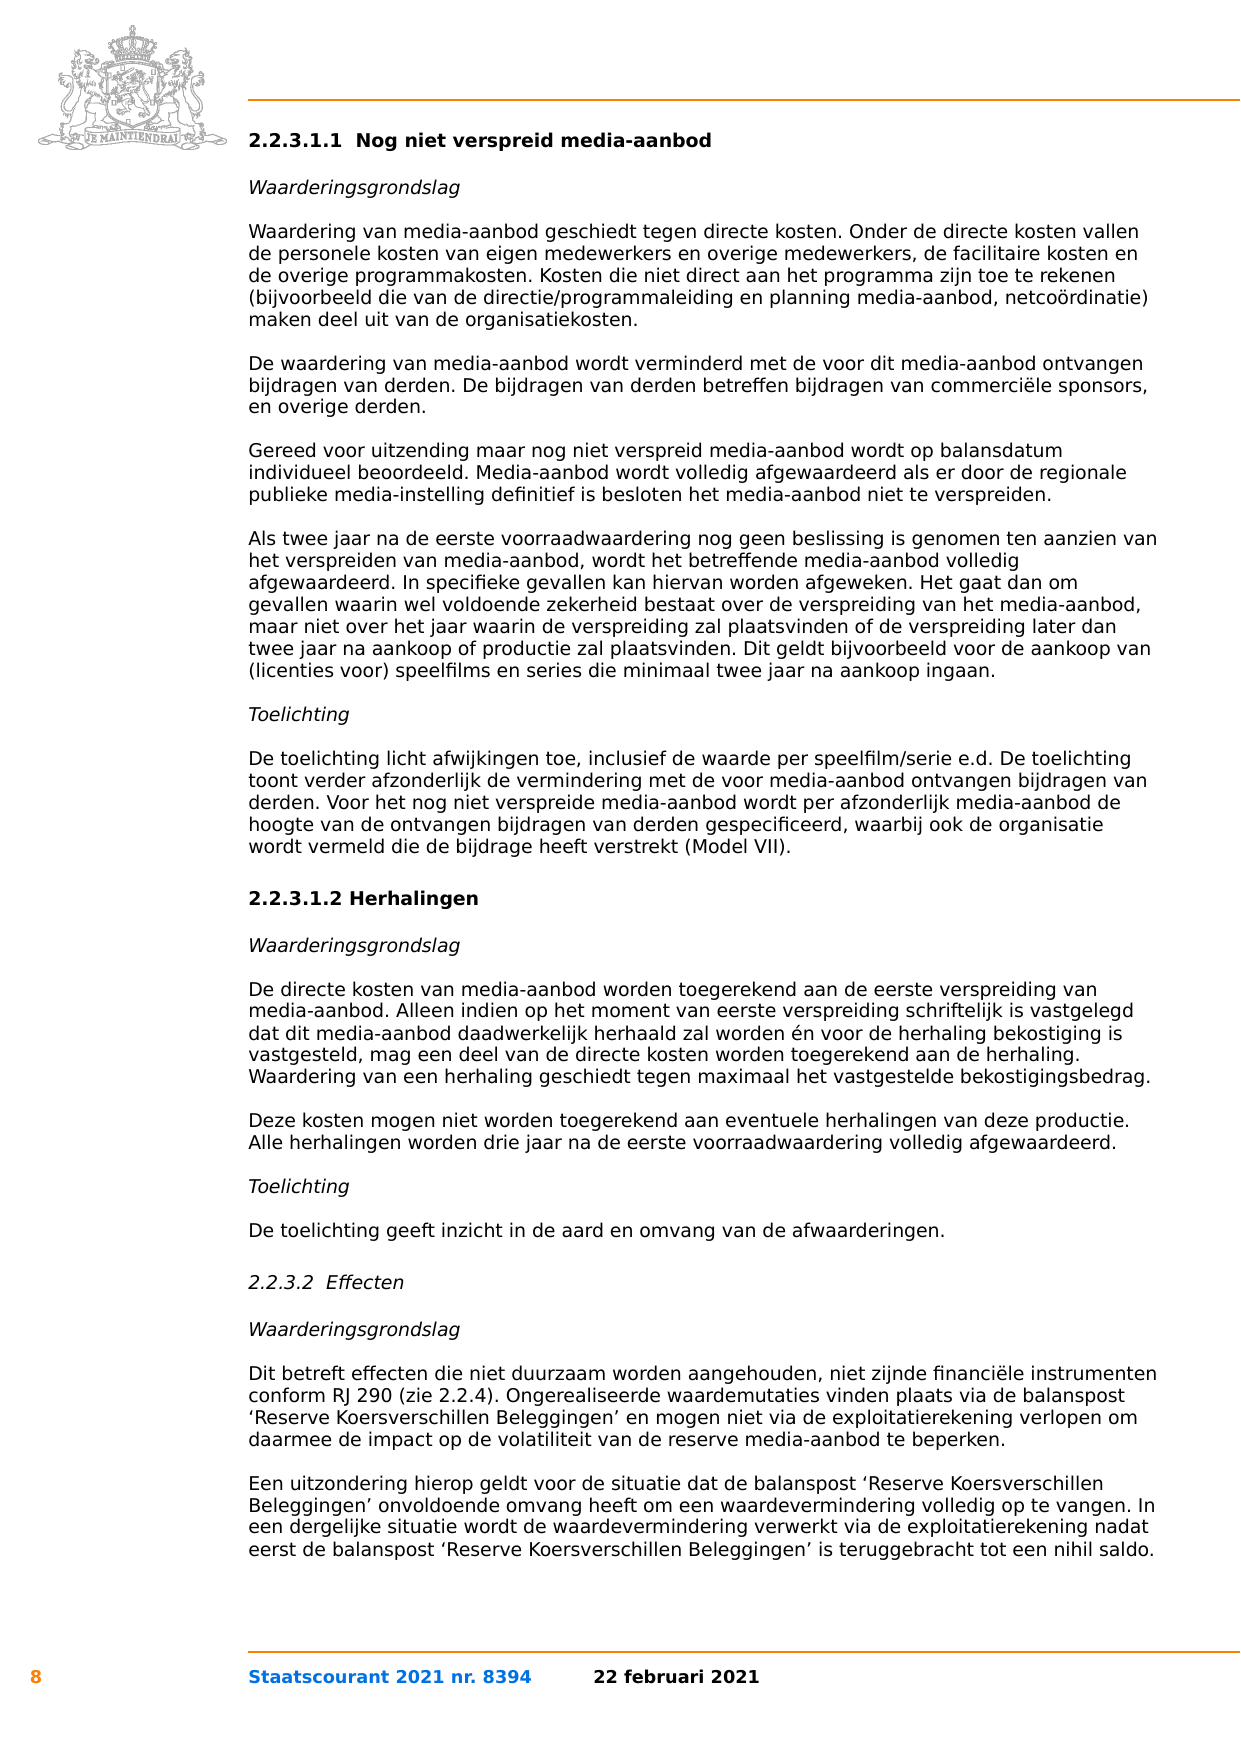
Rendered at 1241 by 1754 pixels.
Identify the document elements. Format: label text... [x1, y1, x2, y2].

text Dit betreft effecten die niet duurzaam worden aangehouden, niet zijnde financiële instrumenten conform RJ 290 (zie 2.2.4). Ongerealiseerde waardemutaties vinden plaats via de balanspost ‘Reserve Koersverschillen Beleggingen’ en mogen niet via de exploitatierekening verlopen om daarmee de impact op de volatiliteit van de reserve media-aanbod te beperken. [248, 1363, 1163, 1451]
text Gereed voor uitzending maar nog niet verspreid media-aanbod wordt op balansdatum individueel beoordeeld. Media-aanbod wordt volledig afgewaardeerd als er door de regionale publieke media-instelling definitief is besloten het media-aanbod niet te verspreiden. [248, 440, 1163, 506]
text De toelichting licht afwijkingen toe, inclusief de waarde per speelfilm/serie e.d. De toelichting toont verder afzonderlijk de vermindering met de voor media-aanbod ontvangen bijdragen van derden. Voor het nog niet verspreide media-aanbod wordt per afzonderlijk media-aanbod de hoogte van de ontvangen bijdragen van derden gespecificeerd, waarbij ook de organisatie wordt vermeld die de bijdrage heeft verstrekt (Model VII). [248, 748, 1163, 858]
text De waardering van media-aanbod wordt verminderd met de voor dit media-aanbod ontvangen bijdragen van derden. De bijdragen van derden betreffen bijdragen van commerciële sponsors, en overige derden. [248, 352, 1163, 418]
subtitle Toelichting [248, 1176, 1163, 1198]
text De toelichting geeft inzicht in de aard en omvang van de afwaarderingen. [248, 1220, 1163, 1242]
text Deze kosten mogen niet worden toegerekend aan eventuele herhalingen van deze productie. [248, 1110, 1163, 1132]
subtitle 2.2.3.1.2 Herhalingen [248, 888, 1163, 909]
picture [38, 25, 227, 150]
text De directe kosten van media-aanbod worden toegerekend aan de eerste verspreiding van media-aanbod. Alleen indien op het moment van eerste verspreiding schriftelijk is vastgelegd dat dit media-aanbod daadwerkelijk herhaald zal worden én voor de herhaling bekostiging is vastgesteld, mag een deel van de directe kosten worden toegerekend aan de herhaling. Waardering van een herhaling geschiedt tegen maximaal het vastgestelde bekostigingsbedrag. [248, 978, 1163, 1088]
subtitle Waarderingsgrondslag [248, 177, 1163, 199]
subtitle 2.2.3.1.1 Nog niet verspreid media-aanbod [248, 130, 1163, 152]
subtitle Waarderingsgrondslag [248, 1319, 1163, 1341]
text Als twee jaar na de eerste voorraadwaardering nog geen beslissing is genomen ten aanzien van het verspreiden van media-aanbod, wordt het betreffende media-aanbod volledig afgewaardeerd. In specifieke gevallen kan hiervan worden afgeweken. Het gaat dan om gevallen waarin wel voldoende zekerheid bestaat over de verspreiding van het media-aanbod, maar niet over het jaar waarin de verspreiding zal plaatsvinden of de verspreiding later dan twee jaar na aankoop of productie zal plaatsvinden. Dit geldt bijvoorbeeld voor de aankoop van (licenties voor) speelfilms en series die minimaal twee jaar na aankoop ingaan. [248, 528, 1163, 682]
text Waardering van media-aanbod geschiedt tegen directe kosten. Onder de directe kosten vallen de personele kosten van eigen medewerkers en overige medewerkers, de facilitaire kosten en de overige programmakosten. Kosten die niet direct aan het programma zijn toe te rekenen (bijvoorbeeld die van de directie/programmaleiding en planning media-aanbod, netcoördinatie) maken deel uit van de organisatiekosten. [248, 221, 1163, 331]
subtitle 2.2.3.2 Effecten [248, 1272, 1163, 1294]
subtitle Waarderingsgrondslag [248, 934, 1163, 957]
text Alle herhalingen worden drie jaar na de eerste voorraadwaardering volledig afgewaardeerd. [248, 1132, 1163, 1154]
subtitle Toelichting [248, 704, 1163, 726]
text Een uitzondering hierop geldt voor de situatie dat de balanspost ‘Reserve Koersverschillen Beleggingen’ onvoldoende omvang heeft om een waardevermindering volledig op te vangen. In een dergelijke situatie wordt de waardevermindering verwerkt via de exploitatierekening nadat eerst de balanspost ‘Reserve Koersverschillen Beleggingen’ is teruggebracht tot een nihil saldo. [248, 1472, 1163, 1560]
